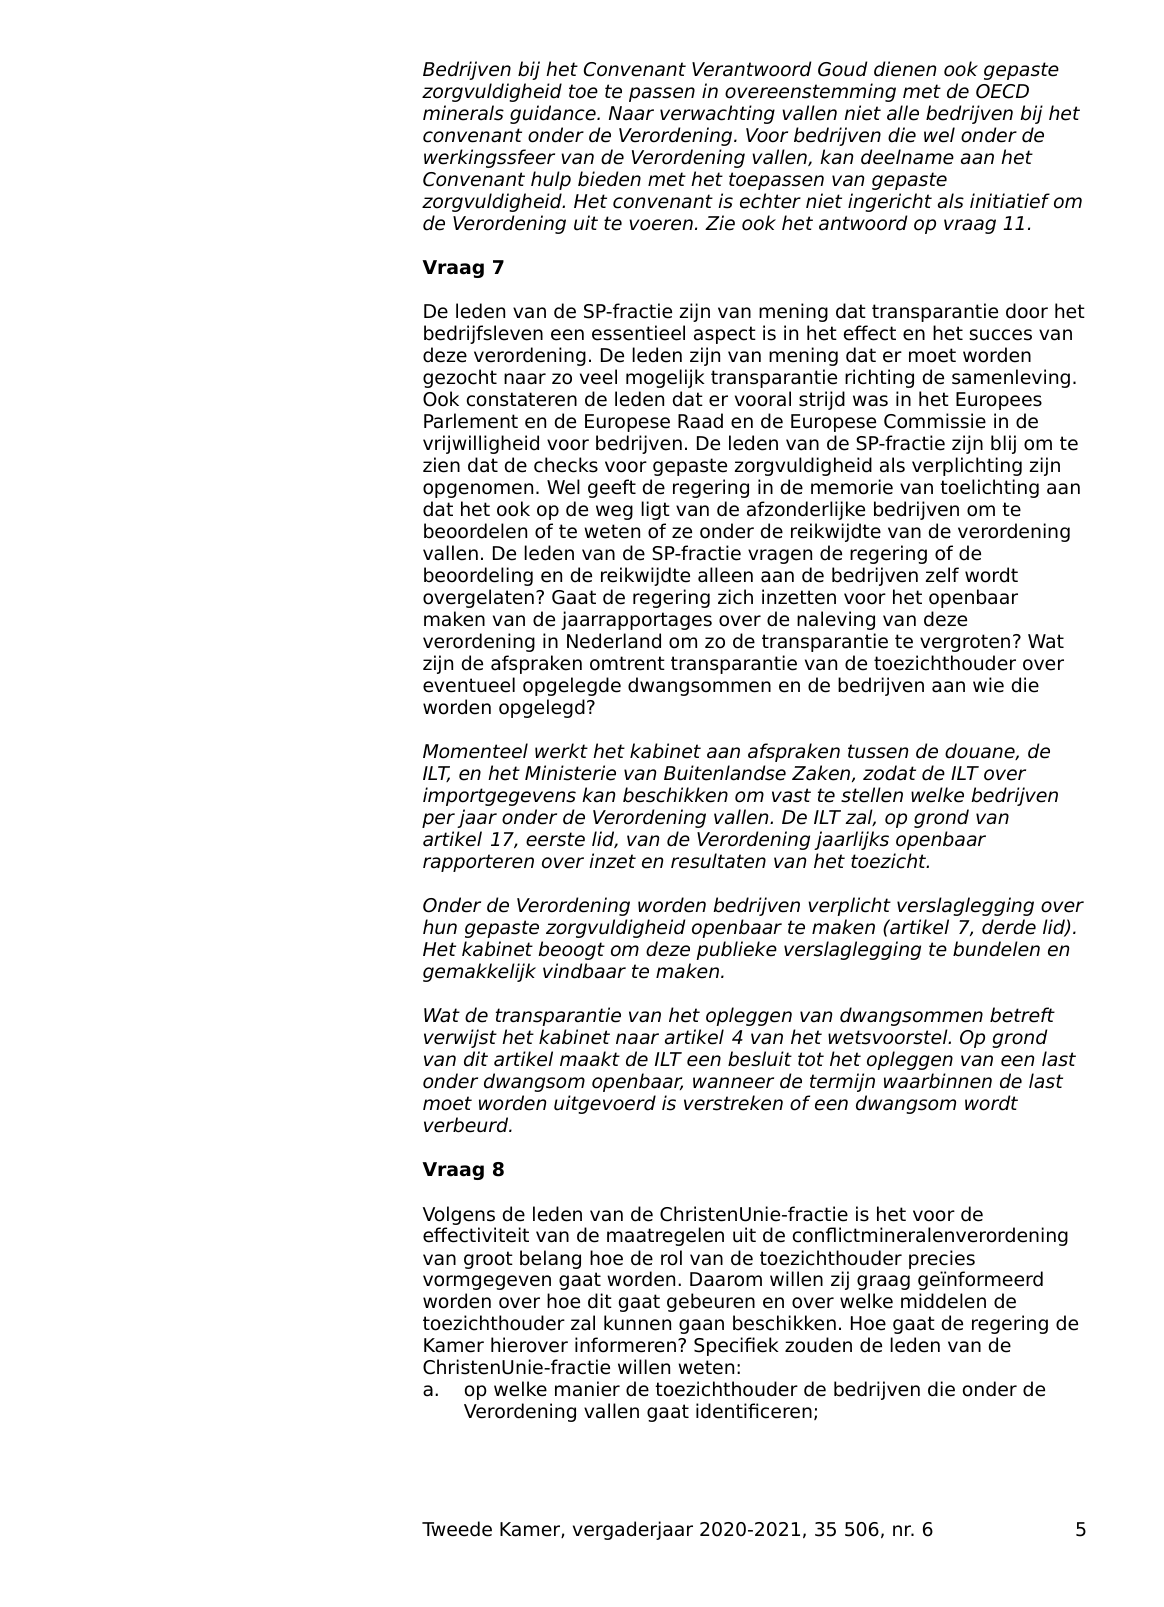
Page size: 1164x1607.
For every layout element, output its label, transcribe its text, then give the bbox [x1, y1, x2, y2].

text Wat de transparantie van het opleggen van dwangsommen betreft verwijst het kabinet naar artikel 4 van het wetsvoorstel. Op grond van dit artikel maakt de ILT een besluit tot het opleggen van een last onder dwangsom openbaar, wanneer de termijn waarbinnen de last moet worden uitgevoerd is verstreken of een dwangsom wordt verbeurd. [422, 1005, 1087, 1137]
text De leden van de SP-fractie zijn van mening dat transparantie door het bedrijfsleven een essentieel aspect is in het effect en het succes van deze verordening. De leden zijn van mening dat er moet worden gezocht naar zo veel mogelijk transparantie richting de samenleving. Ook constateren de leden dat er vooral strijd was in het Europees Parlement en de Europese Raad en de Europese Commissie in de vrijwilligheid voor bedrijven. De leden van de SP-fractie zijn blij om te zien dat de checks voor gepaste zorgvuldigheid als verplichting zijn opgenomen. Wel geeft de regering in de memorie van toelichting aan dat het ook op de weg ligt van de afzonderlijke bedrijven om te beoordelen of te weten of ze onder de reikwijdte van de verordening vallen. De leden van de SP-fractie vragen de regering of de beoordeling en de reikwijdte alleen aan de bedrijven zelf wordt overgelaten? Gaat de regering zich inzetten voor het openbaar maken van de jaarrapportages over de naleving van deze verordening in Nederland om zo de transparantie te vergroten? Wat zijn de afspraken omtrent transparantie van de toezichthouder over eventueel opgelegde dwangsommen en de bedrijven aan wie die worden opgelegd? [422, 301, 1087, 719]
text Momenteel werkt het kabinet aan afspraken tussen de douane, de ILT, en het Ministerie van Buitenlandse Zaken, zodat de ILT over importgegevens kan beschikken om vast te stellen welke bedrijven per jaar onder de Verordening vallen. De ILT zal, op grond van artikel 17, eerste lid, van de Verordening jaarlijks openbaar rapporteren over inzet en resultaten van het toezicht. [422, 741, 1087, 873]
text a. op welke manier de toezichthouder de bedrijven die onder de Verordening vallen gaat identificeren; [422, 1379, 1087, 1423]
text Onder de Verordening worden bedrijven verplicht verslaglegging over hun gepaste zorgvuldigheid openbaar te maken (artikel 7, derde lid). Het kabinet beoogt om deze publieke verslaglegging te bundelen en gemakkelijk vindbaar te maken. [422, 895, 1087, 983]
text Volgens de leden van de ChristenUnie-fractie is het voor de effectiviteit van de maatregelen uit de conflictmineralenverordening van groot belang hoe de rol van de toezichthouder precies vormgegeven gaat worden. Daarom willen zij graag geïnformeerd worden over hoe dit gaat gebeuren en over welke middelen de toezichthouder zal kunnen gaan beschikken. Hoe gaat de regering de Kamer hierover informeren? Specifiek zouden de leden van de ChristenUnie-fractie willen weten: [422, 1203, 1087, 1379]
text Bedrijven bij het Convenant Verantwoord Goud dienen ook gepaste zorgvuldigheid toe te passen in overeenstemming met de OECD minerals guidance. Naar verwachting vallen niet alle bedrijven bij het convenant onder de Verordening. Voor bedrijven die wel onder de werkingssfeer van de Verordening vallen, kan deelname aan het Convenant hulp bieden met het toepassen van gepaste zorgvuldigheid. Het convenant is echter niet ingericht als initiatief om de Verordening uit te voeren. Zie ook het antwoord op vraag 11. [422, 59, 1087, 235]
subtitle Vraag 8 [422, 1159, 1087, 1181]
subtitle Vraag 7 [422, 257, 1087, 279]
